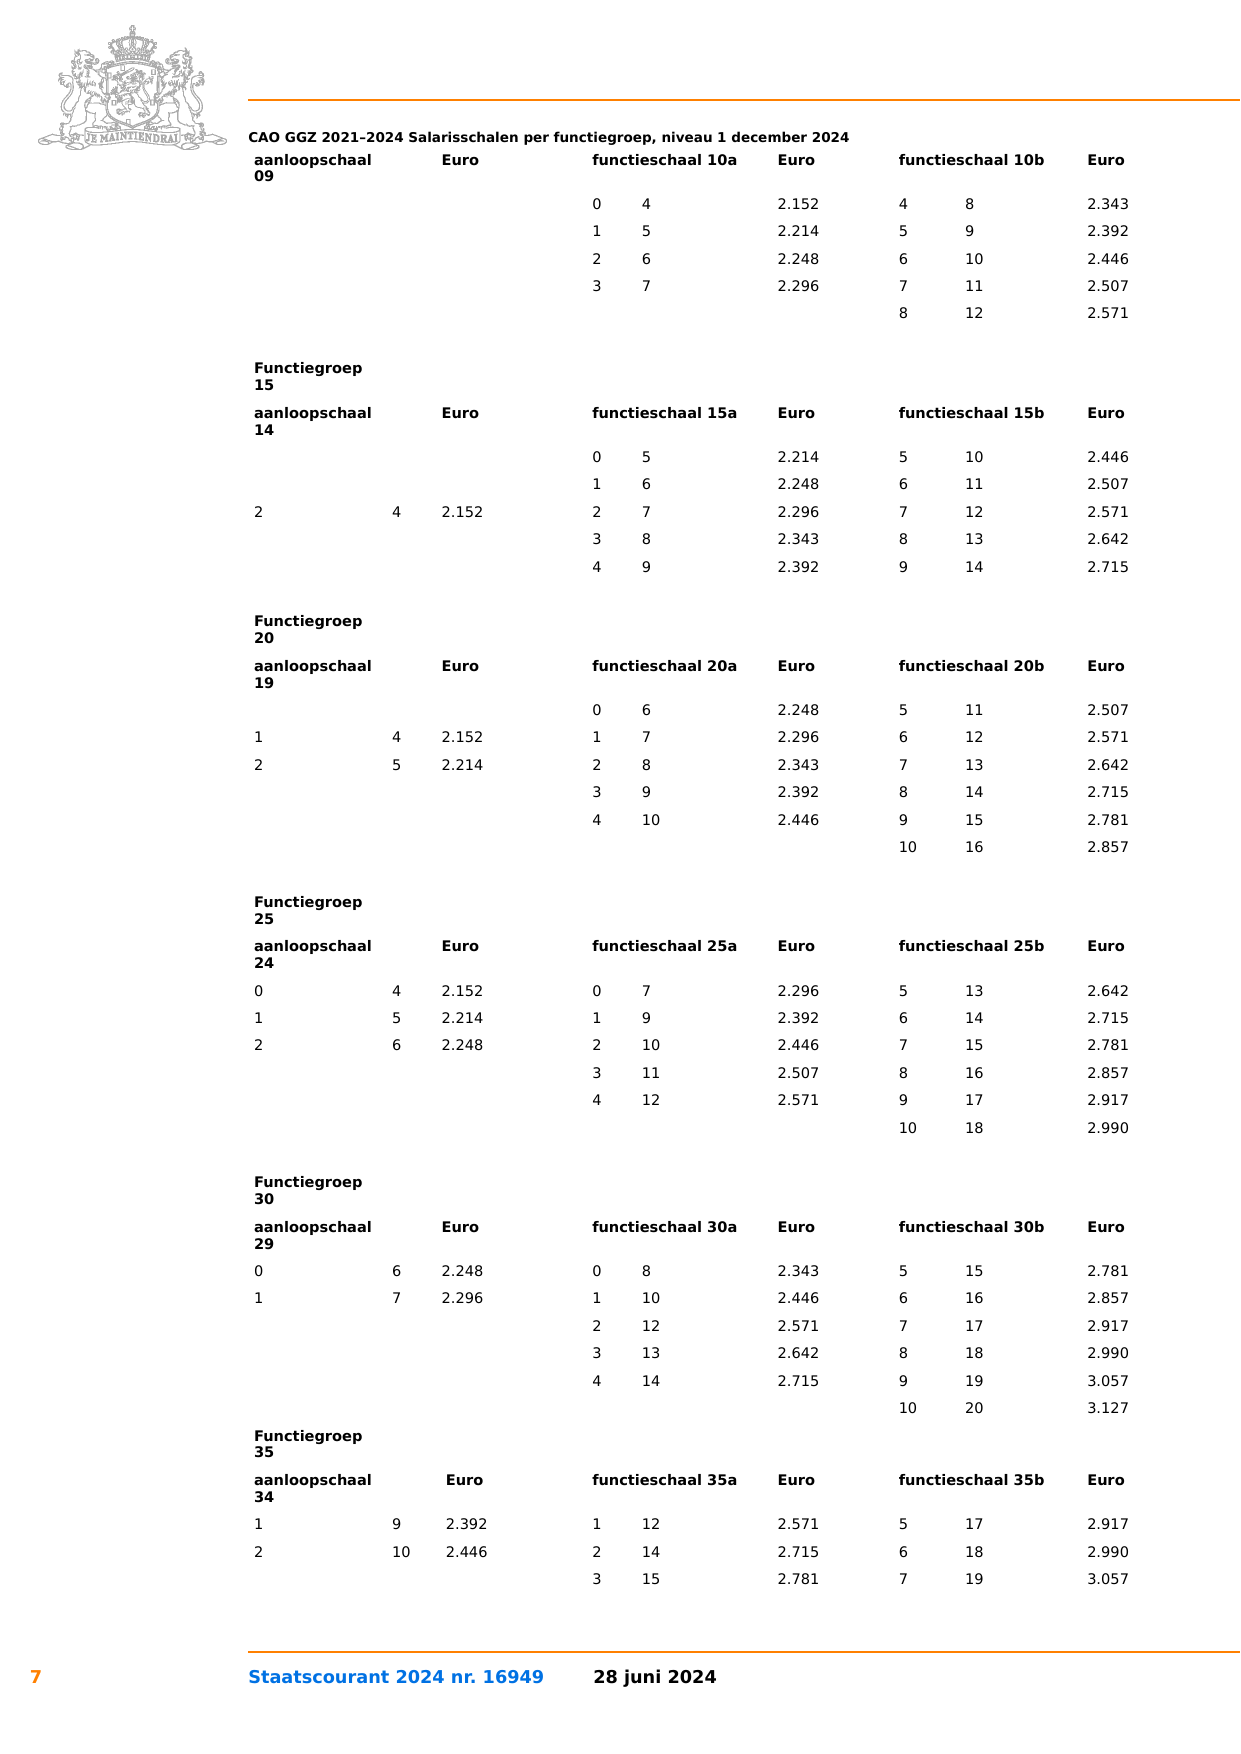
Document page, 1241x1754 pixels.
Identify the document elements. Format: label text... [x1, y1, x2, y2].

table_cell 2.781 [1082, 1033, 1163, 1059]
table_cell 2.917 [1082, 1511, 1163, 1538]
table_cell [772, 1142, 892, 1168]
table_cell functieschaal 25b [893, 934, 1081, 977]
table_cell 1 [587, 1005, 635, 1032]
table_cell 7 [636, 725, 771, 751]
table_cell [249, 472, 386, 498]
table_cell 6 [636, 697, 771, 724]
table_cell [249, 1088, 386, 1114]
table_cell 2.152 [436, 978, 586, 1004]
table_header CAO GGZ 2021–2024 Salarisschalen per functiegroep, niveau 1 december 2024 [248, 130, 1163, 146]
table_cell 2 [249, 499, 386, 525]
table_cell 2.296 [772, 273, 892, 299]
table_cell [436, 273, 586, 299]
table_cell 2.715 [1082, 780, 1163, 806]
table_cell [893, 1142, 958, 1168]
table_cell [387, 1142, 435, 1168]
table_cell functieschaal 30b [893, 1214, 1081, 1257]
table_cell 1 [587, 1286, 635, 1312]
table_cell [636, 862, 771, 888]
table_cell functieschaal 30a [587, 1214, 771, 1257]
table_cell [387, 1566, 439, 1593]
table_cell 2.248 [436, 1258, 586, 1285]
table_cell [387, 780, 435, 806]
table_cell 1 [587, 472, 635, 498]
table_cell 4 [587, 1368, 635, 1394]
table_cell [249, 554, 386, 580]
table_cell 5 [893, 697, 958, 724]
table_cell 15 [959, 807, 1081, 833]
table_cell [249, 219, 386, 245]
table_cell functieschaal 15a [587, 400, 771, 443]
table_cell 2.392 [772, 1005, 892, 1032]
table_cell 6 [893, 246, 958, 272]
table_cell functieschaal 35b [893, 1467, 1081, 1510]
table_cell [436, 1368, 586, 1394]
table_cell 6 [636, 246, 771, 272]
table_cell [587, 1395, 635, 1422]
table_cell [436, 246, 586, 272]
table_cell [1082, 862, 1163, 888]
table_cell [387, 581, 435, 607]
table_cell [436, 1142, 586, 1168]
table_cell [959, 862, 1081, 888]
table_cell 2.446 [1082, 444, 1163, 471]
table_cell 12 [959, 725, 1081, 751]
table_cell 2.343 [1082, 191, 1163, 217]
table_cell 9 [636, 554, 771, 580]
table_cell [959, 581, 1081, 607]
table_cell [959, 1423, 1081, 1466]
table_cell [436, 526, 586, 553]
table_cell Euro [1082, 1467, 1163, 1510]
table_cell 2.857 [1082, 1286, 1163, 1312]
table_cell 14 [636, 1368, 771, 1394]
table_cell functieschaal 15b [893, 400, 1081, 443]
table_cell [636, 355, 771, 399]
table_cell [436, 807, 586, 833]
table_cell [959, 1170, 1081, 1213]
table_cell 3 [587, 1341, 635, 1367]
table_cell [249, 1341, 386, 1367]
table_cell [387, 1368, 435, 1394]
table_cell [436, 472, 586, 498]
table_cell 2 [249, 1033, 386, 1059]
table_cell 2.715 [772, 1368, 892, 1394]
table_cell 5 [893, 978, 958, 1004]
table_cell [893, 1423, 958, 1466]
table_cell functieschaal 20b [893, 653, 1081, 696]
table_cell Euro [436, 934, 586, 977]
table_cell [587, 609, 635, 652]
table_cell 9 [893, 1368, 958, 1394]
table_cell 9 [893, 807, 958, 833]
table_cell [249, 1395, 386, 1422]
table_cell 2.507 [1082, 697, 1163, 724]
table_cell [587, 301, 635, 327]
table_cell [436, 581, 586, 607]
table_cell 4 [587, 807, 635, 833]
table_cell [636, 609, 771, 652]
table_cell [387, 472, 435, 498]
table_cell [772, 1423, 892, 1466]
table_cell 2 [587, 246, 635, 272]
table_cell [249, 526, 386, 553]
table_cell 1 [249, 1511, 386, 1538]
table_cell 12 [636, 1088, 771, 1114]
table_cell [772, 1170, 892, 1213]
table_cell [636, 301, 771, 327]
table_cell [387, 834, 435, 861]
table_cell Euro [772, 934, 892, 977]
table_cell 8 [893, 1341, 958, 1367]
table_cell 15 [636, 1566, 771, 1593]
table_cell 2.781 [1082, 807, 1163, 833]
table_cell 8 [636, 526, 771, 553]
table_cell [772, 609, 892, 652]
table_cell aanloopschaal 24 [249, 934, 386, 977]
table_cell 7 [636, 978, 771, 1004]
table_cell Euro [772, 1214, 892, 1257]
table_cell [772, 581, 892, 607]
table_cell 2 [249, 1539, 386, 1565]
table_cell [587, 1170, 635, 1213]
table_cell 2.343 [772, 752, 892, 778]
table_cell [387, 246, 435, 272]
table_cell [387, 807, 435, 833]
table_cell [387, 328, 435, 354]
table_cell 3.057 [1082, 1368, 1163, 1394]
table_cell 11 [959, 697, 1081, 724]
table_cell [959, 328, 1081, 354]
table_cell [636, 328, 771, 354]
table_cell 2.296 [772, 499, 892, 525]
table_cell [387, 146, 435, 190]
table_cell 2.781 [1082, 1258, 1163, 1285]
table_cell [1082, 328, 1163, 354]
table_cell 10 [893, 834, 958, 861]
table_cell [587, 355, 635, 399]
table_cell 1 [587, 219, 635, 245]
table_cell 1 [249, 1286, 386, 1312]
table_cell 2.507 [772, 1060, 892, 1086]
table_cell [249, 301, 386, 327]
table_cell Euro [436, 1214, 586, 1257]
table_cell [587, 328, 635, 354]
table_cell 10 [959, 246, 1081, 272]
table_cell aanloopschaal 19 [249, 653, 386, 696]
table_cell [1082, 1423, 1163, 1466]
table_cell 8 [893, 301, 958, 327]
table_cell 2.446 [772, 1033, 892, 1059]
table_cell [249, 1060, 386, 1086]
table_cell 10 [636, 1286, 771, 1312]
table_cell [587, 1142, 635, 1168]
table_cell [587, 581, 635, 607]
table_cell 6 [387, 1258, 435, 1285]
table_cell [893, 889, 958, 932]
table_cell [387, 653, 435, 696]
table_cell 2.214 [772, 444, 892, 471]
table_cell [387, 1341, 435, 1367]
table_cell 7 [636, 499, 771, 525]
table_cell 7 [636, 273, 771, 299]
table_cell [387, 1115, 435, 1141]
table_cell 3 [587, 273, 635, 299]
table_cell 13 [959, 978, 1081, 1004]
table_cell 8 [893, 1060, 958, 1086]
table_cell 11 [959, 273, 1081, 299]
table_cell [959, 1142, 1081, 1168]
table_cell [387, 219, 435, 245]
table_cell 16 [959, 1286, 1081, 1312]
table_cell [1082, 1142, 1163, 1168]
table_cell 2.214 [436, 752, 586, 778]
table_cell [436, 328, 586, 354]
table_cell [436, 862, 586, 888]
table_cell 14 [959, 780, 1081, 806]
table_cell [772, 355, 892, 399]
table_cell 2.392 [772, 554, 892, 580]
table_cell [436, 191, 586, 217]
table_cell Functiegroep 20 [249, 609, 386, 652]
table_cell 2.571 [1082, 725, 1163, 751]
table_cell 9 [893, 554, 958, 580]
table_cell 16 [959, 1060, 1081, 1086]
table_cell 2.715 [772, 1539, 892, 1565]
table_cell [1082, 1170, 1163, 1213]
table_cell [387, 1467, 439, 1510]
table_cell [387, 1170, 435, 1213]
table_cell 2.571 [772, 1511, 892, 1538]
table_cell [387, 1313, 435, 1339]
table_cell 5 [636, 219, 771, 245]
table_cell 2.642 [772, 1341, 892, 1367]
table_cell [387, 526, 435, 553]
table_cell Euro [436, 146, 586, 190]
table_cell 18 [959, 1341, 1081, 1367]
table_cell 9 [959, 219, 1081, 245]
table_cell functieschaal 10b [893, 146, 1081, 190]
table_cell 4 [893, 191, 958, 217]
table_cell [387, 1060, 435, 1086]
table_cell Functiegroep 25 [249, 889, 386, 932]
table_cell Functiegroep 30 [249, 1170, 386, 1213]
table_cell functieschaal 20a [587, 653, 771, 696]
table_cell 2.152 [772, 191, 892, 217]
table_cell [772, 1115, 892, 1141]
table_cell 2.446 [772, 807, 892, 833]
table_cell Euro [1082, 400, 1163, 443]
table_cell 1 [587, 1511, 635, 1538]
table_cell 5 [893, 1258, 958, 1285]
table_cell [772, 862, 892, 888]
table_cell Euro [1082, 146, 1163, 190]
table_cell 2.446 [440, 1539, 586, 1565]
table_cell 2.990 [1082, 1341, 1163, 1367]
table_cell [436, 554, 586, 580]
table_cell 11 [636, 1060, 771, 1086]
table_cell 5 [387, 1005, 435, 1032]
table_cell [1082, 609, 1163, 652]
table_cell 2.248 [772, 697, 892, 724]
table_cell 3 [587, 1060, 635, 1086]
table_cell [249, 862, 386, 888]
table_cell 10 [387, 1539, 439, 1565]
table_cell 2.507 [1082, 273, 1163, 299]
table_cell 10 [636, 1033, 771, 1059]
table_cell [249, 191, 386, 217]
table_cell Euro [772, 400, 892, 443]
table_cell [249, 1115, 386, 1141]
table_cell [772, 889, 892, 932]
table_cell [436, 1088, 586, 1114]
table_cell [436, 609, 586, 652]
table_cell 6 [893, 1286, 958, 1312]
table_cell Euro [772, 653, 892, 696]
table_cell 2.642 [1082, 526, 1163, 553]
table_cell [587, 1115, 635, 1141]
table_cell [436, 1060, 586, 1086]
table_cell aanloopschaal 29 [249, 1214, 386, 1257]
table_cell [636, 1115, 771, 1141]
table_cell 2.990 [1082, 1115, 1163, 1141]
table_cell [387, 862, 435, 888]
table_cell [893, 328, 958, 354]
table_cell 0 [587, 444, 635, 471]
table_cell 2.571 [1082, 301, 1163, 327]
table_cell [436, 780, 586, 806]
table_cell 17 [959, 1088, 1081, 1114]
table_cell Euro [436, 653, 586, 696]
table_cell aanloopschaal 34 [249, 1467, 386, 1510]
table_cell 10 [636, 807, 771, 833]
table_cell 3 [587, 780, 635, 806]
table_cell [436, 1341, 586, 1367]
table_cell [387, 273, 435, 299]
table_cell 1 [587, 725, 635, 751]
table_cell 2.917 [1082, 1313, 1163, 1339]
table_cell 4 [387, 499, 435, 525]
table_cell 2.296 [436, 1286, 586, 1312]
table_cell 9 [636, 780, 771, 806]
table_cell 6 [893, 1539, 958, 1565]
table_cell 2.857 [1082, 834, 1163, 861]
table_cell Euro [1082, 934, 1163, 977]
table_cell [249, 328, 386, 354]
table_cell 2.343 [772, 1258, 892, 1285]
table_cell 2.990 [1082, 1539, 1163, 1565]
table_cell 15 [959, 1033, 1081, 1059]
table_cell 1 [249, 725, 386, 751]
table_cell 14 [959, 1005, 1081, 1032]
table_cell 4 [387, 725, 435, 751]
table_cell [249, 1368, 386, 1394]
table_cell [587, 1423, 635, 1466]
table_cell [249, 1313, 386, 1339]
table_cell [249, 1566, 386, 1593]
table_cell 14 [636, 1539, 771, 1565]
table_cell [387, 1214, 435, 1257]
table_cell [387, 400, 435, 443]
table_cell 2 [587, 1033, 635, 1059]
table_cell 7 [893, 1033, 958, 1059]
table_cell 6 [893, 1005, 958, 1032]
table_cell [436, 1395, 586, 1422]
table_cell 2.248 [772, 472, 892, 498]
table_cell [249, 581, 386, 607]
table_cell [436, 301, 586, 327]
table_cell 0 [249, 978, 386, 1004]
table_cell 13 [959, 752, 1081, 778]
table_cell 1 [249, 1005, 386, 1032]
table_cell [249, 444, 386, 471]
table_cell 4 [587, 1088, 635, 1114]
table_cell 6 [893, 725, 958, 751]
table_cell aanloopschaal 14 [249, 400, 386, 443]
table_cell 0 [587, 978, 635, 1004]
table_cell Euro [1082, 653, 1163, 696]
table_cell 0 [249, 1258, 386, 1285]
table_cell 12 [636, 1511, 771, 1538]
table_cell 0 [587, 191, 635, 217]
table_cell 6 [893, 472, 958, 498]
table_cell 2.715 [1082, 554, 1163, 580]
table_cell 3.127 [1082, 1395, 1163, 1422]
table_cell 5 [893, 444, 958, 471]
table_cell [959, 355, 1081, 399]
table_cell 5 [636, 444, 771, 471]
table_cell 8 [636, 1258, 771, 1285]
table_cell 2.248 [772, 246, 892, 272]
table_cell 2.392 [440, 1511, 586, 1538]
table_cell 0 [587, 1258, 635, 1285]
table_cell 2.296 [772, 978, 892, 1004]
table_cell [436, 889, 586, 932]
table_cell [436, 1313, 586, 1339]
table_cell 19 [959, 1368, 1081, 1394]
table_cell 2.642 [1082, 752, 1163, 778]
table_cell 5 [893, 1511, 958, 1538]
table_cell [387, 301, 435, 327]
table_cell [959, 609, 1081, 652]
table_cell 2.446 [1082, 246, 1163, 272]
table_cell 3.057 [1082, 1566, 1163, 1593]
table_cell 7 [893, 1313, 958, 1339]
table_cell 18 [959, 1115, 1081, 1141]
table_cell 8 [893, 780, 958, 806]
table_cell [436, 355, 586, 399]
table_cell 16 [959, 834, 1081, 861]
table_cell [772, 834, 892, 861]
table_cell [387, 1395, 435, 1422]
table_cell [636, 889, 771, 932]
table_cell 2.917 [1082, 1088, 1163, 1114]
table_cell 10 [893, 1395, 958, 1422]
table_cell [249, 780, 386, 806]
table_cell [436, 1115, 586, 1141]
table_cell 10 [893, 1115, 958, 1141]
table_cell 2.392 [1082, 219, 1163, 245]
table_cell 7 [893, 499, 958, 525]
table_cell 12 [959, 499, 1081, 525]
table_cell 8 [636, 752, 771, 778]
table_cell Functiegroep 35 [249, 1423, 386, 1466]
table_cell 18 [959, 1539, 1081, 1565]
table_cell Euro [1082, 1214, 1163, 1257]
table_cell 2 [587, 499, 635, 525]
table_cell [387, 355, 435, 399]
table_cell [387, 1423, 439, 1466]
table_cell Functiegroep 15 [249, 355, 386, 399]
table_cell 7 [387, 1286, 435, 1312]
table_cell [387, 889, 435, 932]
table_cell [387, 609, 435, 652]
table_cell 2.571 [772, 1088, 892, 1114]
table_cell [249, 246, 386, 272]
table_cell aanloopschaal 09 [249, 146, 386, 190]
table_cell 2.446 [772, 1286, 892, 1312]
table_cell 6 [387, 1033, 435, 1059]
table_cell Euro [772, 146, 892, 190]
table_cell 2.214 [436, 1005, 586, 1032]
table_cell 4 [636, 191, 771, 217]
table_cell [1082, 581, 1163, 607]
table_cell 2.507 [1082, 472, 1163, 498]
table_cell 9 [387, 1511, 439, 1538]
table_cell [587, 862, 635, 888]
table_cell 12 [636, 1313, 771, 1339]
table_cell functieschaal 10a [587, 146, 771, 190]
table_cell [636, 834, 771, 861]
table_cell [249, 273, 386, 299]
table_cell [1082, 355, 1163, 399]
table_cell 2 [587, 752, 635, 778]
table_cell [893, 862, 958, 888]
table_cell 2.781 [772, 1566, 892, 1593]
table_cell 7 [893, 752, 958, 778]
table_cell 7 [893, 1566, 958, 1593]
table_cell 14 [959, 554, 1081, 580]
table_cell Euro [436, 400, 586, 443]
table_cell 17 [959, 1313, 1081, 1339]
table_cell 2 [587, 1313, 635, 1339]
table_cell 2 [249, 752, 386, 778]
table_cell 2.343 [772, 526, 892, 553]
table_cell 5 [893, 219, 958, 245]
table_cell [249, 697, 386, 724]
table_cell [893, 609, 958, 652]
table_cell [387, 191, 435, 217]
table_cell [387, 554, 435, 580]
table_cell 3 [587, 1566, 635, 1593]
table_cell [436, 1170, 586, 1213]
table_cell Euro [772, 1467, 892, 1510]
table_cell 7 [893, 273, 958, 299]
table_cell [249, 834, 386, 861]
table_cell [436, 444, 586, 471]
table_cell [436, 834, 586, 861]
table_cell 2.642 [1082, 978, 1163, 1004]
table_cell 15 [959, 1258, 1081, 1285]
table_cell [893, 355, 958, 399]
table_cell 13 [636, 1341, 771, 1367]
table_cell 4 [587, 554, 635, 580]
table_cell [440, 1423, 586, 1466]
table_cell [587, 834, 635, 861]
table_cell [436, 219, 586, 245]
table_cell [636, 1142, 771, 1168]
table_cell 13 [959, 526, 1081, 553]
table_cell [959, 889, 1081, 932]
table_cell 17 [959, 1511, 1081, 1538]
table_cell 9 [636, 1005, 771, 1032]
table_cell [387, 697, 435, 724]
table_cell [249, 1142, 386, 1168]
table_cell functieschaal 25a [587, 934, 771, 977]
table_cell [436, 697, 586, 724]
table_cell [772, 301, 892, 327]
table_cell 8 [959, 191, 1081, 217]
table_cell Euro [440, 1467, 586, 1510]
table_cell 20 [959, 1395, 1081, 1422]
table_cell 2.152 [436, 725, 586, 751]
table_cell [772, 1395, 892, 1422]
table_cell 5 [387, 752, 435, 778]
table_cell [587, 889, 635, 932]
table_cell 2 [587, 1539, 635, 1565]
picture [38, 25, 227, 150]
table_cell 19 [959, 1566, 1081, 1593]
table_cell [636, 581, 771, 607]
table_cell [893, 581, 958, 607]
table_cell [636, 1395, 771, 1422]
table_cell functieschaal 35a [587, 1467, 771, 1510]
table_cell [387, 934, 435, 977]
table_cell [893, 1170, 958, 1213]
table_cell 2.296 [772, 725, 892, 751]
table_cell 2.571 [772, 1313, 892, 1339]
table_cell 3 [587, 526, 635, 553]
table_cell 2.715 [1082, 1005, 1163, 1032]
table_cell [387, 444, 435, 471]
table_cell 2.152 [436, 499, 586, 525]
table_cell 9 [893, 1088, 958, 1114]
table_cell 11 [959, 472, 1081, 498]
table_cell 2.857 [1082, 1060, 1163, 1086]
table_cell [387, 1088, 435, 1114]
table_cell 2.392 [772, 780, 892, 806]
table_cell 4 [387, 978, 435, 1004]
table_cell [772, 328, 892, 354]
table_cell [1082, 889, 1163, 932]
table_cell 8 [893, 526, 958, 553]
table_cell 2.571 [1082, 499, 1163, 525]
table_cell 10 [959, 444, 1081, 471]
table_cell 2.214 [772, 219, 892, 245]
table_cell [440, 1566, 586, 1593]
table_cell 0 [587, 697, 635, 724]
table_cell [636, 1170, 771, 1213]
table_cell 12 [959, 301, 1081, 327]
table_cell 6 [636, 472, 771, 498]
table_cell [249, 807, 386, 833]
table_cell 2.248 [436, 1033, 586, 1059]
table_cell [636, 1423, 771, 1466]
